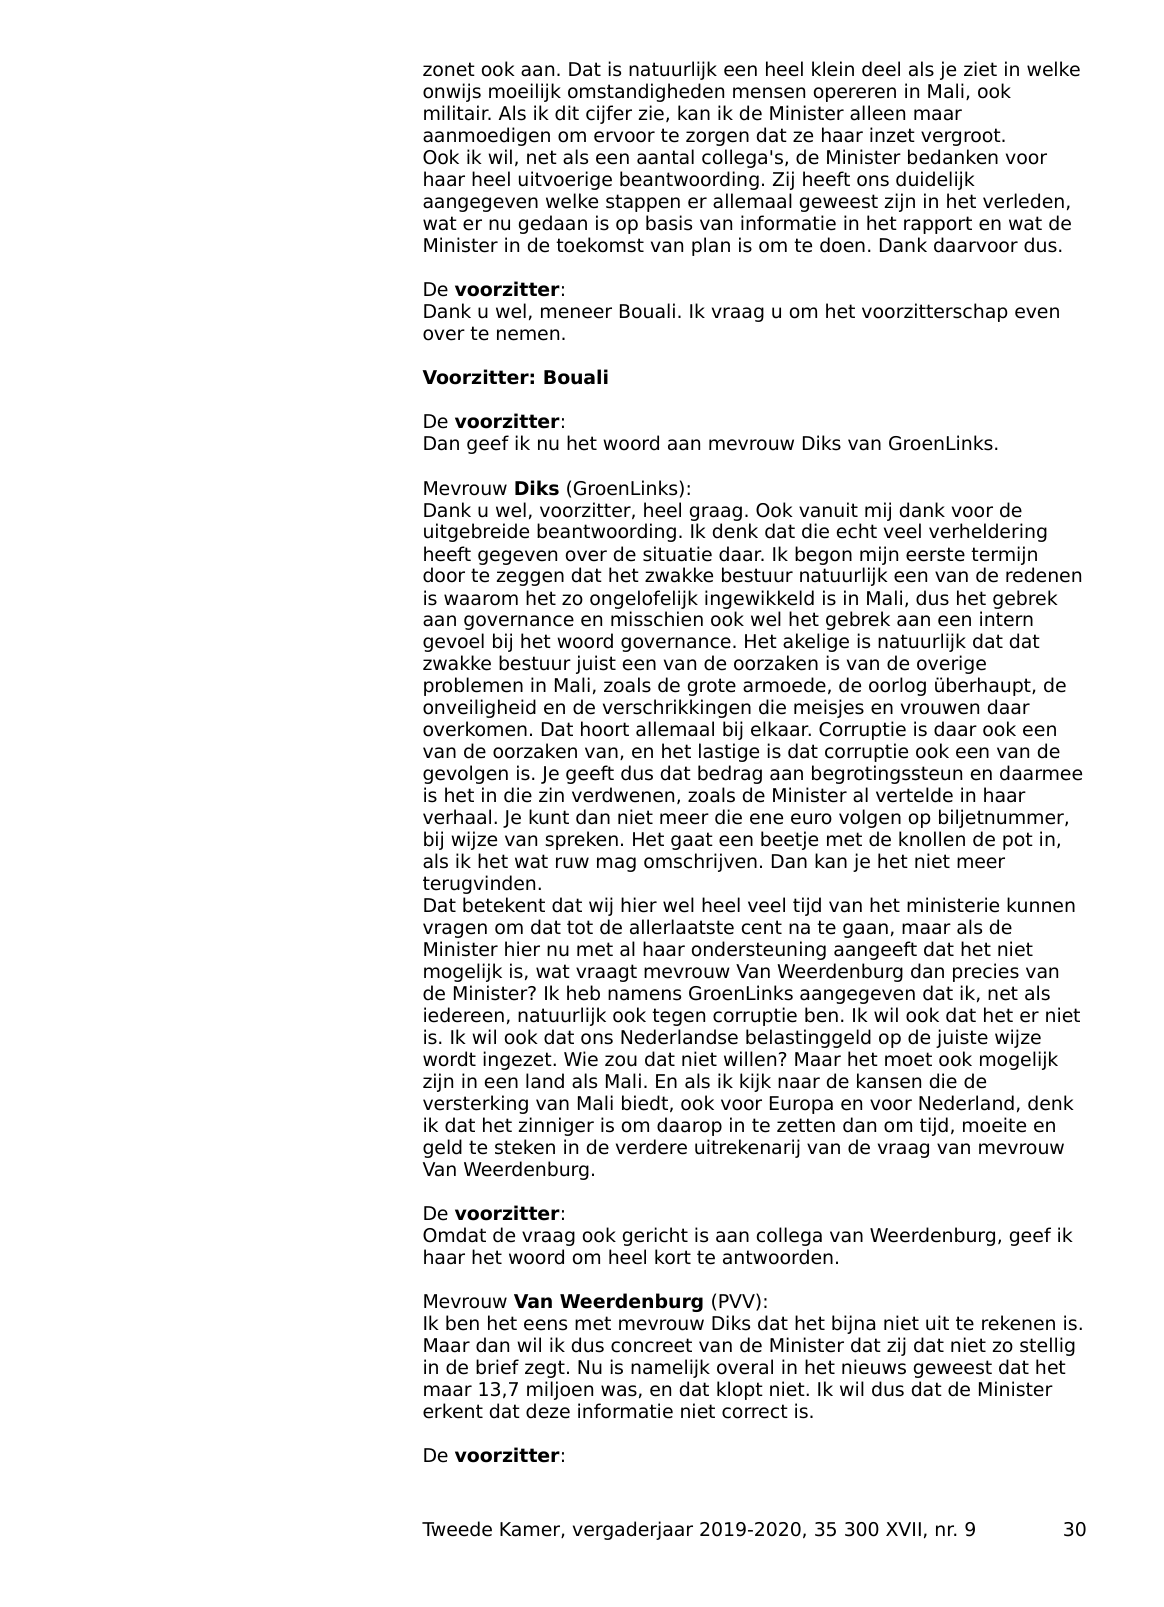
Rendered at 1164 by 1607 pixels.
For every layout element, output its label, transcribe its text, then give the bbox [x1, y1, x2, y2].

text Mevrouw Van Weerdenburg (PVV): [422, 1291, 1087, 1313]
text Dank u wel, voorzitter, heel graag. Ook vanuit mij dank voor de uitgebreide beantwoording. Ik denk dat die echt veel verheldering heeft gegeven over de situatie daar. Ik begon mijn eerste termijn door te zeggen dat het zwakke bestuur natuurlijk een van de redenen is waarom het zo ongelofelijk ingewikkeld is in Mali, dus het gebrek aan governance en misschien ook wel het gebrek aan een intern gevoel bij het woord governance. Het akelige is natuurlijk dat dat zwakke bestuur juist een van de oorzaken is van de overige problemen in Mali, zoals de grote armoede, de oorlog überhaupt, de onveiligheid en de verschrikkingen die meisjes en vrouwen daar overkomen. Dat hoort allemaal bij elkaar. Corruptie is daar ook een van de oorzaken van, en het lastige is dat corruptie ook een van de gevolgen is. Je geeft dus dat bedrag aan begrotingssteun en daarmee is het in die zin verdwenen, zoals de Minister al vertelde in haar verhaal. Je kunt dan niet meer die ene euro volgen op biljetnummer, bij wijze van spreken. Het gaat een beetje met de knollen de pot in, als ik het wat ruw mag omschrijven. Dan kan je het niet meer terugvinden. [422, 499, 1087, 895]
text Dank u wel, meneer Bouali. Ik vraag u om het voorzitterschap even over te nemen. [422, 301, 1087, 345]
text zonet ook aan. Dat is natuurlijk een heel klein deel als je ziet in welke onwijs moeilijk omstandigheden mensen opereren in Mali, ook militair. Als ik dit cijfer zie, kan ik de Minister alleen maar aanmoedigen om ervoor te zorgen dat ze haar inzet vergroot. [422, 59, 1087, 147]
text Omdat de vraag ook gericht is aan collega van Weerdenburg, geef ik haar het woord om heel kort te antwoorden. [422, 1225, 1087, 1269]
text Dan geef ik nu het woord aan mevrouw Diks van GroenLinks. [422, 433, 1087, 455]
text De voorzitter: [422, 411, 1087, 433]
subtitle Voorzitter: Bouali [422, 367, 1087, 389]
text De voorzitter: [422, 1445, 1087, 1467]
text Mevrouw Diks (GroenLinks): [422, 477, 1087, 499]
text De voorzitter: [422, 279, 1087, 301]
text Ook ik wil, net als een aantal collega's, de Minister bedanken voor haar heel uitvoerige beantwoording. Zij heeft ons duidelijk aangegeven welke stappen er allemaal geweest zijn in het verleden, wat er nu gedaan is op basis van informatie in het rapport en wat de Minister in de toekomst van plan is om te doen. Dank daarvoor dus. [422, 147, 1087, 257]
text Ik ben het eens met mevrouw Diks dat het bijna niet uit te rekenen is. Maar dan wil ik dus concreet van de Minister dat zij dat niet zo stellig in de brief zegt. Nu is namelijk overal in het nieuws geweest dat het maar 13,7 miljoen was, en dat klopt niet. Ik wil dus dat de Minister erkent dat deze informatie niet correct is. [422, 1313, 1087, 1423]
text De voorzitter: [422, 1203, 1087, 1225]
text Dat betekent dat wij hier wel heel veel tijd van het ministerie kunnen vragen om dat tot de allerlaatste cent na te gaan, maar als de Minister hier nu met al haar ondersteuning aangeeft dat het niet mogelijk is, wat vraagt mevrouw Van Weerdenburg dan precies van de Minister? Ik heb namens GroenLinks aangegeven dat ik, net als iedereen, natuurlijk ook tegen corruptie ben. Ik wil ook dat het er niet is. Ik wil ook dat ons Nederlandse belastinggeld op de juiste wijze wordt ingezet. Wie zou dat niet willen? Maar het moet ook mogelijk zijn in een land als Mali. En als ik kijk naar de kansen die de versterking van Mali biedt, ook voor Europa en voor Nederland, denk ik dat het zinniger is om daarop in te zetten dan om tijd, moeite en geld te steken in de verdere uitrekenarij van de vraag van mevrouw Van Weerdenburg. [422, 895, 1087, 1181]
